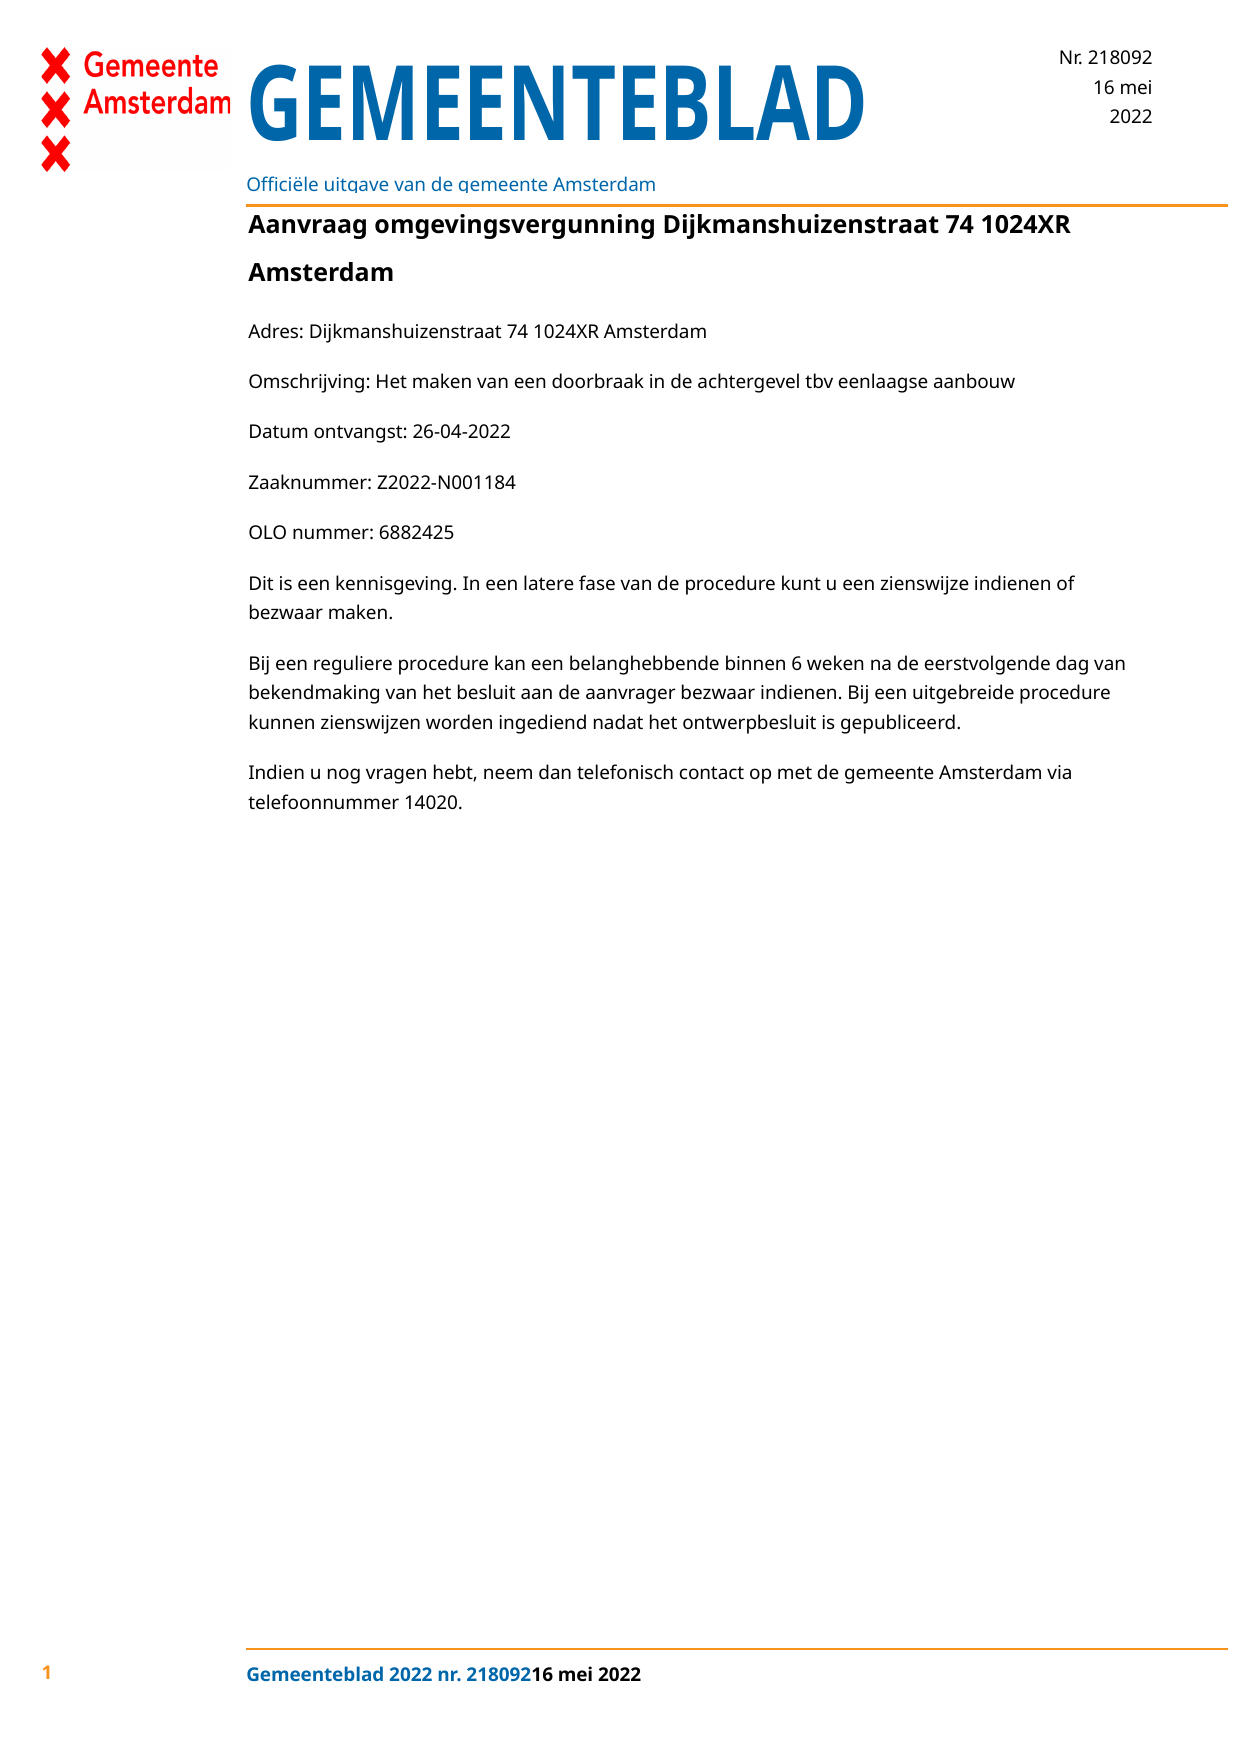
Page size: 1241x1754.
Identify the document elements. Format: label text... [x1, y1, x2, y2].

text Omschrijving: Het maken van een doorbraak in de achtergevel tbv eenlaagse aanbouw [248, 368, 1152, 394]
text OLO nummer: 6882425 [248, 519, 1152, 545]
text Adres: Dijkmanshuizenstraat 74 1024XR Amsterdam [248, 318, 1152, 344]
picture [41, 47, 231, 172]
text Indien u nog vragen hebt, neem dan telefonisch contact op met de gemeente Amsterdam via telefoonnummer 14020. [248, 759, 1152, 815]
text Bij een reguliere procedure kan een belanghebbende binnen 6 weken na de eerstvolgende dag van bekendmaking van het besluit aan de aanvrager bezwaar indienen. Bij een uitgebreide procedure kunnen zienswijzen worden ingediend nadat het ontwerpbesluit is gepubliceerd. [248, 650, 1152, 735]
text Datum ontvangst: 26-04-2022 [248, 419, 1152, 444]
text Aanvraag omgevingsvergunning Dijkmanshuizenstraat 74 1024XR Amsterdam [248, 207, 1152, 288]
text Dit is een kennisgeving. In een latere fase van de procedure kunt u een zienswijze indienen of bezwaar maken. [248, 570, 1152, 625]
text Zaaknummer: Z2022-N001184 [248, 469, 1152, 495]
